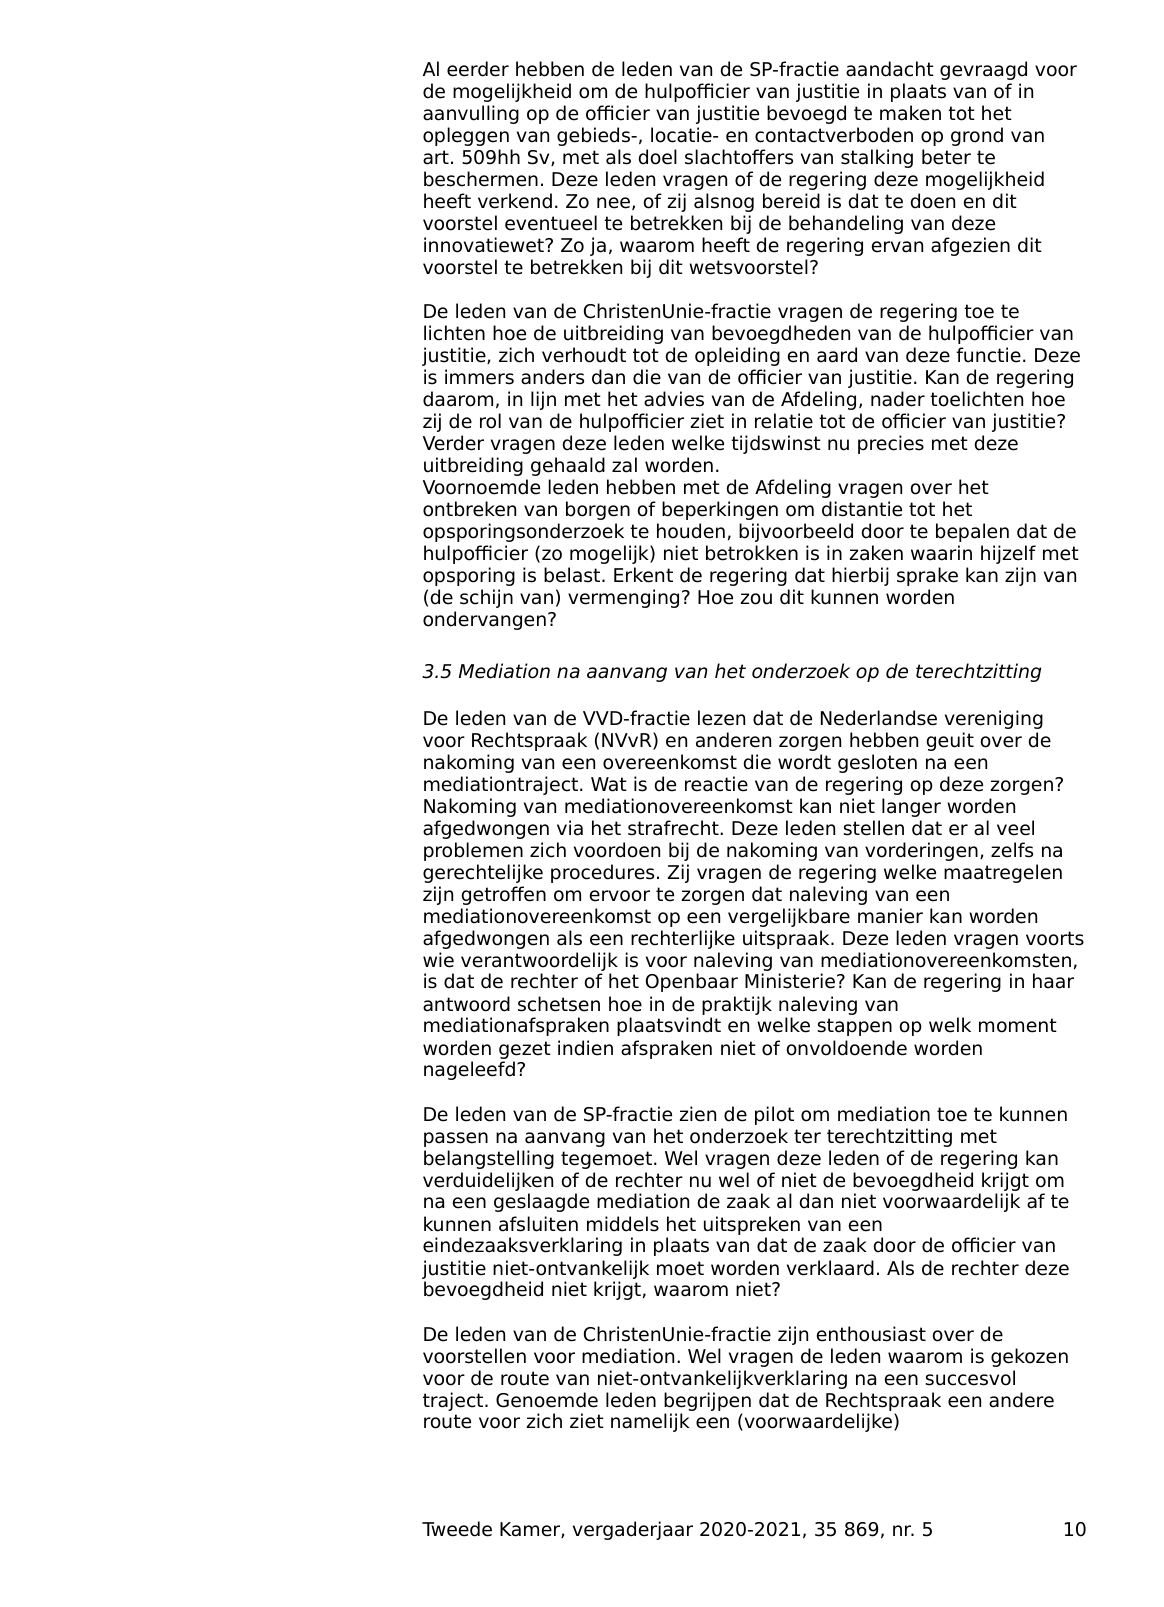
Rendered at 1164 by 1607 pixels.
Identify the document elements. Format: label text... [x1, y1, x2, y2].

text De leden van de VVD-fractie lezen dat de Nederlandse vereniging voor Rechtspraak (NVvR) en anderen zorgen hebben geuit over de nakoming van een overeenkomst die wordt gesloten na een mediationtraject. Wat is de reactie van de regering op deze zorgen? Nakoming van mediationovereenkomst kan niet langer worden afgedwongen via het strafrecht. Deze leden stellen dat er al veel problemen zich voordoen bij de nakoming van vorderingen, zelfs na gerechtelijke procedures. Zij vragen de regering welke maatregelen zijn getroffen om ervoor te zorgen dat naleving van een mediationovereenkomst op een vergelijkbare manier kan worden afgedwongen als een rechterlijke uitspraak. Deze leden vragen voorts wie verantwoordelijk is voor naleving van mediationovereenkomsten, is dat de rechter of het Openbaar Ministerie? Kan de regering in haar antwoord schetsen hoe in de praktijk naleving van mediationafspraken plaatsvindt en welke stappen op welk moment worden gezet indien afspraken niet of onvoldoende worden nageleefd? [422, 708, 1087, 1081]
text Verder vragen deze leden welke tijdswinst nu precies met deze uitbreiding gehaald zal worden. [422, 433, 1087, 477]
text De leden van de ChristenUnie-fractie zijn enthousiast over de voorstellen voor mediation. Wel vragen de leden waarom is gekozen voor de route van niet-ontvankelijkverklaring na een succesvol traject. Genoemde leden begrijpen dat de Rechtspraak een andere route voor zich ziet namelijk een (voorwaardelijke) [422, 1323, 1087, 1433]
text Voornoemde leden hebben met de Afdeling vragen over het ontbreken van borgen of beperkingen om distantie tot het opsporingsonderzoek te houden, bijvoorbeeld door te bepalen dat de hulpofficier (zo mogelijk) niet betrokken is in zaken waarin hijzelf met opsporing is belast. Erkent de regering dat hierbij sprake kan zijn van (de schijn van) vermenging? Hoe zou dit kunnen worden ondervangen? [422, 477, 1087, 631]
subtitle 3.5 Mediation na aanvang van het onderzoek op de terechtzitting [422, 661, 1087, 683]
text Al eerder hebben de leden van de SP-fractie aandacht gevraagd voor de mogelijkheid om de hulpofficier van justitie in plaats van of in aanvulling op de officier van justitie bevoegd te maken tot het opleggen van gebieds-, locatie- en contactverboden op grond van art. 509hh Sv, met als doel slachtoffers van stalking beter te beschermen. Deze leden vragen of de regering deze mogelijkheid heeft verkend. Zo nee, of zij alsnog bereid is dat te doen en dit voorstel eventueel te betrekken bij de behandeling van deze innovatiewet? Zo ja, waarom heeft de regering ervan afgezien dit voorstel te betrekken bij dit wetsvoorstel? [422, 59, 1087, 279]
text De leden van de SP-fractie zien de pilot om mediation toe te kunnen passen na aanvang van het onderzoek ter terechtzitting met belangstelling tegemoet. Wel vragen deze leden of de regering kan verduidelijken of de rechter nu wel of niet de bevoegdheid krijgt om na een geslaagde mediation de zaak al dan niet voorwaardelijk af te kunnen afsluiten middels het uitspreken van een eindezaaksverklaring in plaats van dat de zaak door de officier van justitie niet-ontvankelijk moet worden verklaard. Als de rechter deze bevoegdheid niet krijgt, waarom niet? [422, 1103, 1087, 1301]
text De leden van de ChristenUnie-fractie vragen de regering toe te lichten hoe de uitbreiding van bevoegdheden van de hulpofficier van justitie, zich verhoudt tot de opleiding en aard van deze functie. Deze is immers anders dan die van de officier van justitie. Kan de regering daarom, in lijn met het advies van de Afdeling, nader toelichten hoe zij de rol van de hulpofficier ziet in relatie tot de officier van justitie? [422, 301, 1087, 433]
